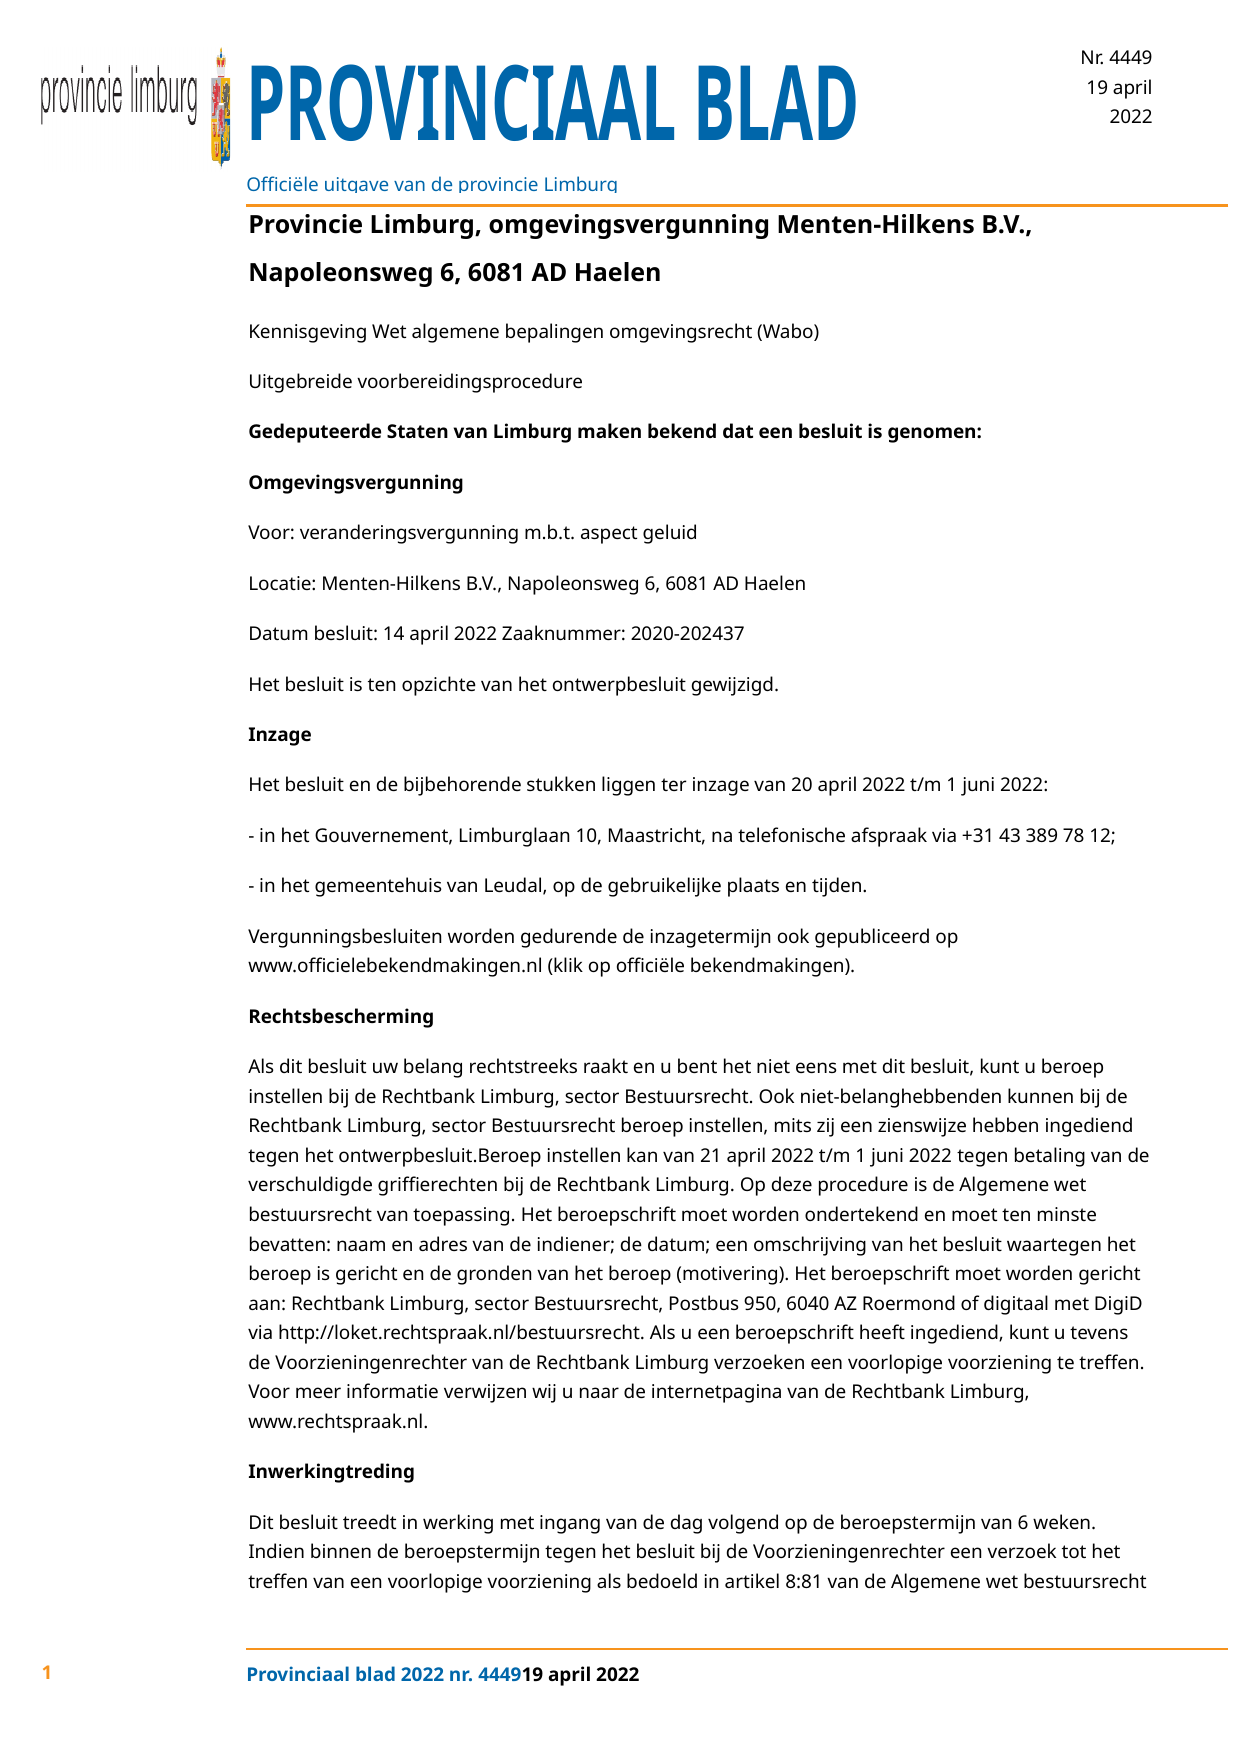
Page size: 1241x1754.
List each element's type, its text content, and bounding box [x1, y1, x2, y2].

text Gedeputeerde Staten van Limburg maken bekend dat een besluit is genomen: [248, 419, 1152, 444]
text Omgevingsvergunning [248, 469, 1152, 495]
text Het besluit en de bijbehorende stukken liggen ter inzage van 20 april 2022 t/m 1 juni 2022: [248, 772, 1152, 797]
text Datum besluit: 14 april 2022 Zaaknummer: 2020-202437 [248, 620, 1152, 646]
text Provincie Limburg, omgevingsvergunning Menten-Hilkens B.V., Napoleonsweg 6, 6081 AD Haelen [248, 207, 1152, 288]
text Vergunningsbesluiten worden gedurende de inzagetermijn ook gepubliceerd op www.officielebekendmakingen.nl (klik op officiële bekendmakingen). [248, 923, 1152, 978]
text Uitgebreide voorbereidingsprocedure [248, 368, 1152, 394]
text Rechtsbescherming [248, 1003, 1152, 1029]
text Locatie: Menten-Hilkens B.V., Napoleonsweg 6, 6081 AD Haelen [248, 570, 1152, 596]
text Dit besluit treedt in werking met ingang van de dag volgend op de beroepstermijn van 6 weken. Indien binnen de beroepstermijn tegen het besluit bij de Voorzieningenrechter een verzoek tot het treffen van een voorlopige voorziening als bedoeld in artikel 8:81 van de Algemene wet bestuursrecht [248, 1509, 1152, 1594]
text Het besluit is ten opzichte van het ontwerpbesluit gewijzigd. [248, 671, 1152, 697]
text - in het Gouvernement, Limburglaan 10, Maastricht, na telefonische afspraak via +31 43 389 78 12; [248, 822, 1152, 848]
picture [41, 47, 231, 172]
text - in het gemeentehuis van Leudal, op de gebruikelijke plaats en tijden. [248, 872, 1152, 898]
text Kennisgeving Wet algemene bepalingen omgevingsrecht (Wabo) [248, 318, 1152, 344]
text Inwerkingtreding [248, 1459, 1152, 1484]
text Inzage [248, 721, 1152, 747]
text Als dit besluit uw belang rechtstreeks raakt en u bent het niet eens met dit besluit, kunt u beroep instellen bij de Rechtbank Limburg, sector Bestuursrecht. Ook niet-belanghebbenden kunnen bij de Rechtbank Limburg, sector Bestuursrecht beroep instellen, mits zij een zienswijze hebben ingediend tegen het ontwerpbesluit.Beroep instellen kan van 21 april 2022 t/m 1 juni 2022 tegen betaling van de verschuldigde griffierechten bij de Rechtbank Limburg. Op deze procedure is de Algemene wet bestuursrecht van toepassing. Het beroepschrift moet worden ondertekend en moet ten minste bevatten: naam en adres van de indiener; de datum; een omschrijving van het besluit waartegen het beroep is gericht en de gronden van het beroep (motivering). Het beroepschrift moet worden gericht aan: Rechtbank Limburg, sector Bestuursrecht, Postbus 950, 6040 AZ Roermond of digitaal met DigiD via http://loket.rechtspraak.nl/bestuursrecht. Als u een beroepschrift heeft ingediend, kunt u tevens de Voorzieningenrechter van de Rechtbank Limburg verzoeken een voorlopige voorziening te treffen. Voor meer informatie verwijzen wij u naar de internetpagina van de Rechtbank Limburg, www.rechtspraak.nl. [248, 1053, 1152, 1434]
text Voor: veranderingsvergunning m.b.t. aspect geluid [248, 519, 1152, 545]
